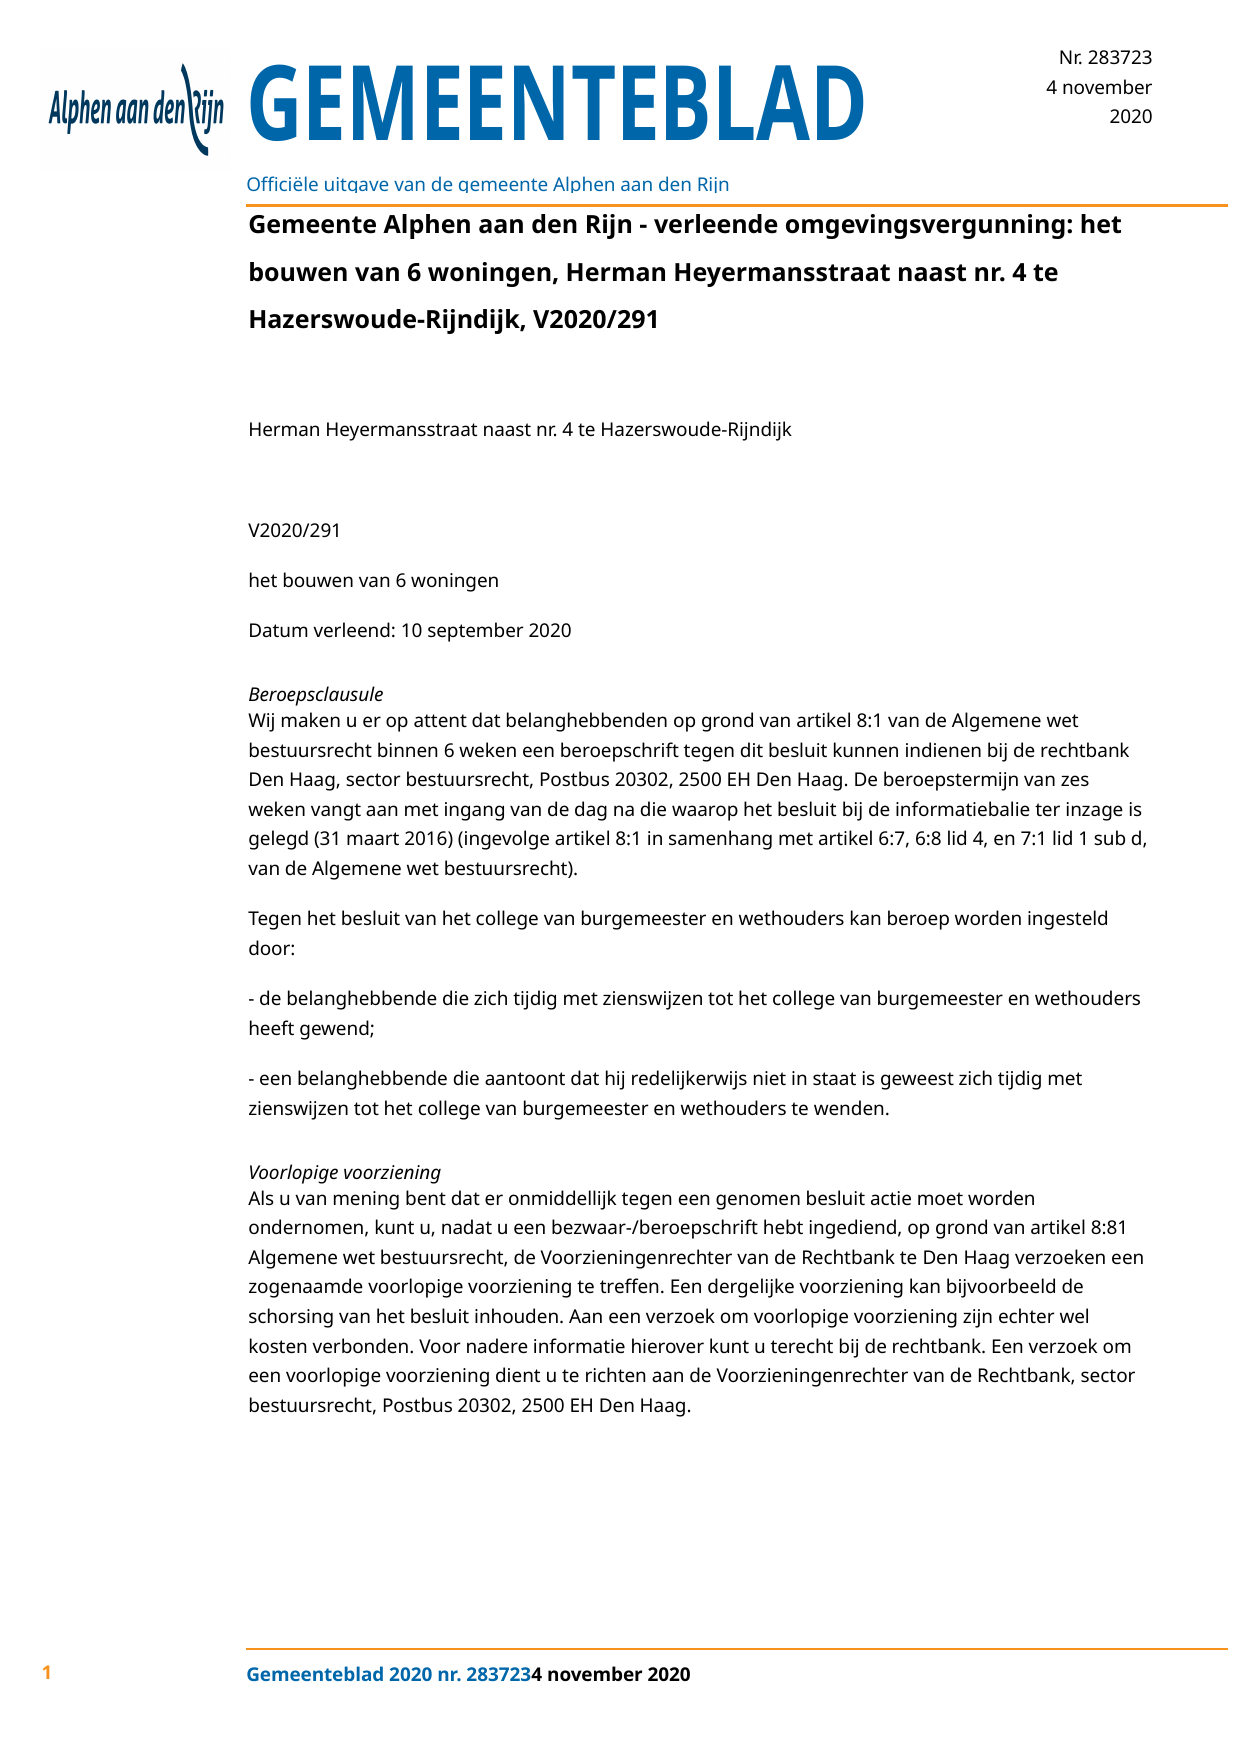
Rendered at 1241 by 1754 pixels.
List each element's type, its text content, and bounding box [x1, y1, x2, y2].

text Beroepsclausule [248, 682, 1152, 707]
text - een belanghebbende die aantoont dat hij redelijkerwijs niet in staat is geweest zich tijdig met zienswijzen tot het college van burgemeester en wethouders te wenden. [248, 1066, 1152, 1121]
text Wij maken u er op attent dat belanghebbenden op grond van artikel 8:1 van de Algemene wet bestuursrecht binnen 6 weken een beroepschrift tegen dit besluit kunnen indienen bij de rechtbank Den Haag, sector bestuursrecht, Postbus 20302, 2500 EH Den Haag. De beroepstermijn van zes weken vangt aan met ingang van de dag na die waarop het besluit bij de informatiebalie ter inzage is gelegd (31 maart 2016) (ingevolge artikel 8:1 in samenhang met artikel 6:7, 6:8 lid 4, en 7:1 lid 1 sub d, van de Algemene wet bestuursrecht). [248, 707, 1152, 881]
text Gemeente Alphen aan den Rijn - verleende omgevingsvergunning: het bouwen van 6 woningen, Herman Heyermansstraat naast nr. 4 te Hazerswoude-Rijndijk, V2020/291 [248, 207, 1152, 336]
text - de belanghebbende die zich tijdig met zienswijzen tot het college van burgemeester en wethouders heeft gewend; [248, 986, 1152, 1041]
text Voorlopige voorziening [248, 1159, 1152, 1185]
text V2020/291 [248, 517, 1152, 542]
text het bouwen van 6 woningen [248, 567, 1152, 593]
picture [41, 47, 231, 172]
text Tegen het besluit van het college van burgemeester en wethouders kan beroep worden ingesteld door: [248, 906, 1152, 961]
text Herman Heyermansstraat naast nr. 4 te Hazerswoude-Rijndijk [248, 416, 1152, 442]
text Datum verleend: 10 september 2020 [248, 618, 1152, 643]
text Als u van mening bent dat er onmiddellijk tegen een genomen besluit actie moet worden ondernomen, kunt u, nadat u een bezwaar-/beroepschrift hebt ingediend, op grond van artikel 8:81 Algemene wet bestuursrecht, de Voorzieningenrechter van de Rechtbank te Den Haag verzoeken een zogenaamde voorlopige voorziening te treffen. Een dergelijke voorziening kan bijvoorbeeld de schorsing van het besluit inhouden. Aan een verzoek om voorlopige voorziening zijn echter wel kosten verbonden. Voor nadere informatie hierover kunt u terecht bij de rechtbank. Een verzoek om een voorlopige voorziening dient u te richten aan de Voorzieningenrechter van de Rechtbank, sector bestuursrecht, Postbus 20302, 2500 EH Den Haag. [248, 1185, 1152, 1418]
